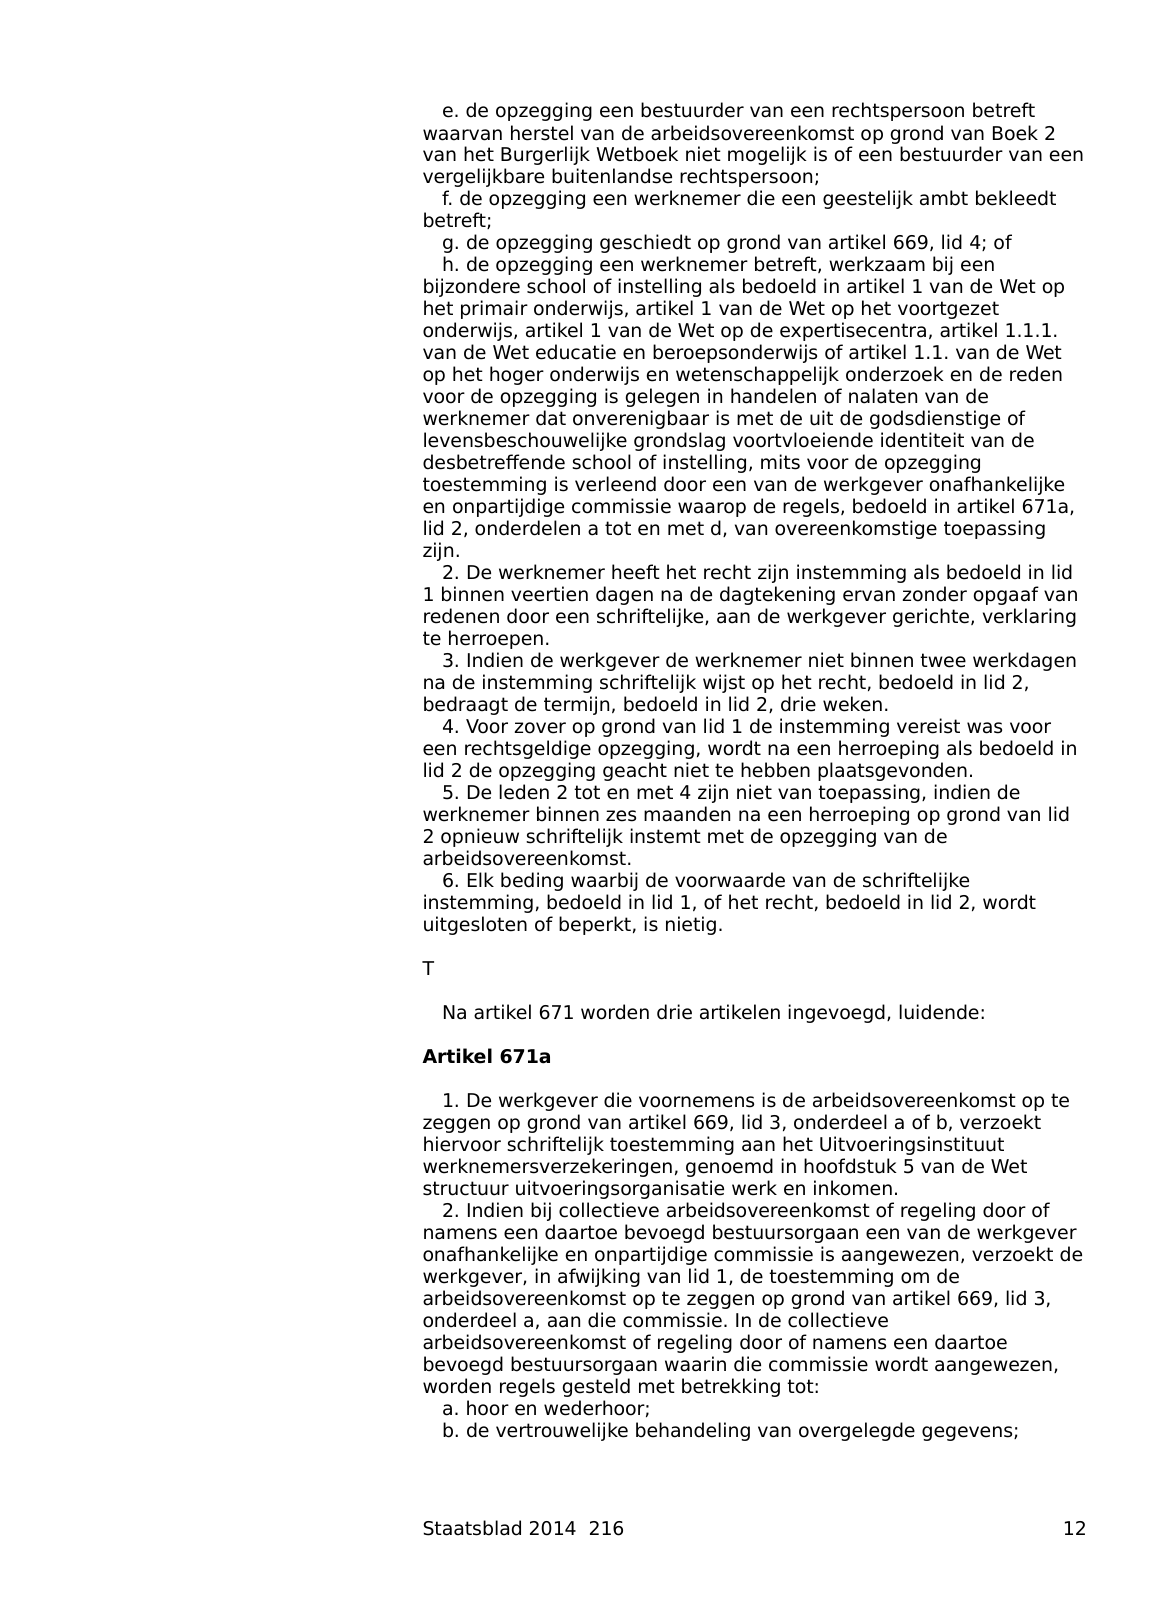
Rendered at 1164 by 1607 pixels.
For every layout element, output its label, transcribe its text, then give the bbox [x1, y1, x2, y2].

text h. de opzegging een werknemer betreft, werkzaam bij een bijzondere school of instelling als bedoeld in artikel 1 van de Wet op het primair onderwijs, artikel 1 van de Wet op het voortgezet onderwijs, artikel 1 van de Wet op de expertisecentra, artikel 1.1.1. van de Wet educatie en beroepsonderwijs of artikel 1.1. van de Wet op het hoger onderwijs en wetenschappelijk onderzoek en de reden voor de opzegging is gelegen in handelen of nalaten van de werknemer dat onverenigbaar is met de uit de godsdienstige of levensbeschouwelijke grondslag voortvloeiende identiteit van de desbetreffende school of instelling, mits voor de opzegging toestemming is verleend door een van de werkgever onafhankelijke en onpartijdige commissie waarop de regels, bedoeld in artikel 671a, lid 2, onderdelen a tot en met d, van overeenkomstige toepassing zijn. [422, 254, 1087, 562]
text Na artikel 671 worden drie artikelen ingevoegd, luidende: [422, 1002, 1087, 1024]
text 6. Elk beding waarbij de voorwaarde van de schriftelijke instemming, bedoeld in lid 1, of het recht, bedoeld in lid 2, wordt uitgesloten of beperkt, is nietig. [422, 870, 1087, 936]
subtitle Artikel 671a [422, 1046, 1087, 1068]
text 2. Indien bij collectieve arbeidsovereenkomst of regeling door of namens een daartoe bevoegd bestuursorgaan een van de werkgever onafhankelijke en onpartijdige commissie is aangewezen, verzoekt de werkgever, in afwijking van lid 1, de toestemming om de arbeidsovereenkomst op te zeggen op grond van artikel 669, lid 3, onderdeel a, aan die commissie. In de collectieve arbeidsovereenkomst of regeling door of namens een daartoe bevoegd bestuursorgaan waarin die commissie wordt aangewezen, worden regels gesteld met betrekking tot: [422, 1200, 1087, 1398]
text T [422, 958, 1087, 980]
text 4. Voor zover op grond van lid 1 de instemming vereist was voor een rechtsgeldige opzegging, wordt na een herroeping als bedoeld in lid 2 de opzegging geacht niet te hebben plaatsgevonden. [422, 716, 1087, 782]
text 1. De werkgever die voornemens is de arbeidsovereenkomst op te zeggen op grond van artikel 669, lid 3, onderdeel a of b, verzoekt hiervoor schriftelijk toestemming aan het Uitvoeringsinstituut werknemersverzekeringen, genoemd in hoofdstuk 5 van de Wet structuur uitvoeringsorganisatie werk en inkomen. [422, 1090, 1087, 1200]
text b. de vertrouwelijke behandeling van overgelegde gegevens; [422, 1420, 1087, 1442]
text 2. De werknemer heeft het recht zijn instemming als bedoeld in lid 1 binnen veertien dagen na de dagtekening ervan zonder opgaaf van redenen door een schriftelijke, aan de werkgever gerichte, verklaring te herroepen. [422, 562, 1087, 650]
text f. de opzegging een werknemer die een geestelijk ambt bekleedt betreft; [422, 188, 1087, 232]
text e. de opzegging een bestuurder van een rechtspersoon betreft waarvan herstel van de arbeidsovereenkomst op grond van Boek 2 van het Burgerlijk Wetboek niet mogelijk is of een bestuurder van een vergelijkbare buitenlandse rechtspersoon; [422, 100, 1087, 188]
text g. de opzegging geschiedt op grond van artikel 669, lid 4; of [422, 232, 1087, 254]
text 3. Indien de werkgever de werknemer niet binnen twee werkdagen na de instemming schriftelijk wijst op het recht, bedoeld in lid 2, bedraagt de termijn, bedoeld in lid 2, drie weken. [422, 650, 1087, 716]
text a. hoor en wederhoor; [422, 1398, 1087, 1420]
text 5. De leden 2 tot en met 4 zijn niet van toepassing, indien de werknemer binnen zes maanden na een herroeping op grond van lid 2 opnieuw schriftelijk instemt met de opzegging van de arbeidsovereenkomst. [422, 782, 1087, 870]
